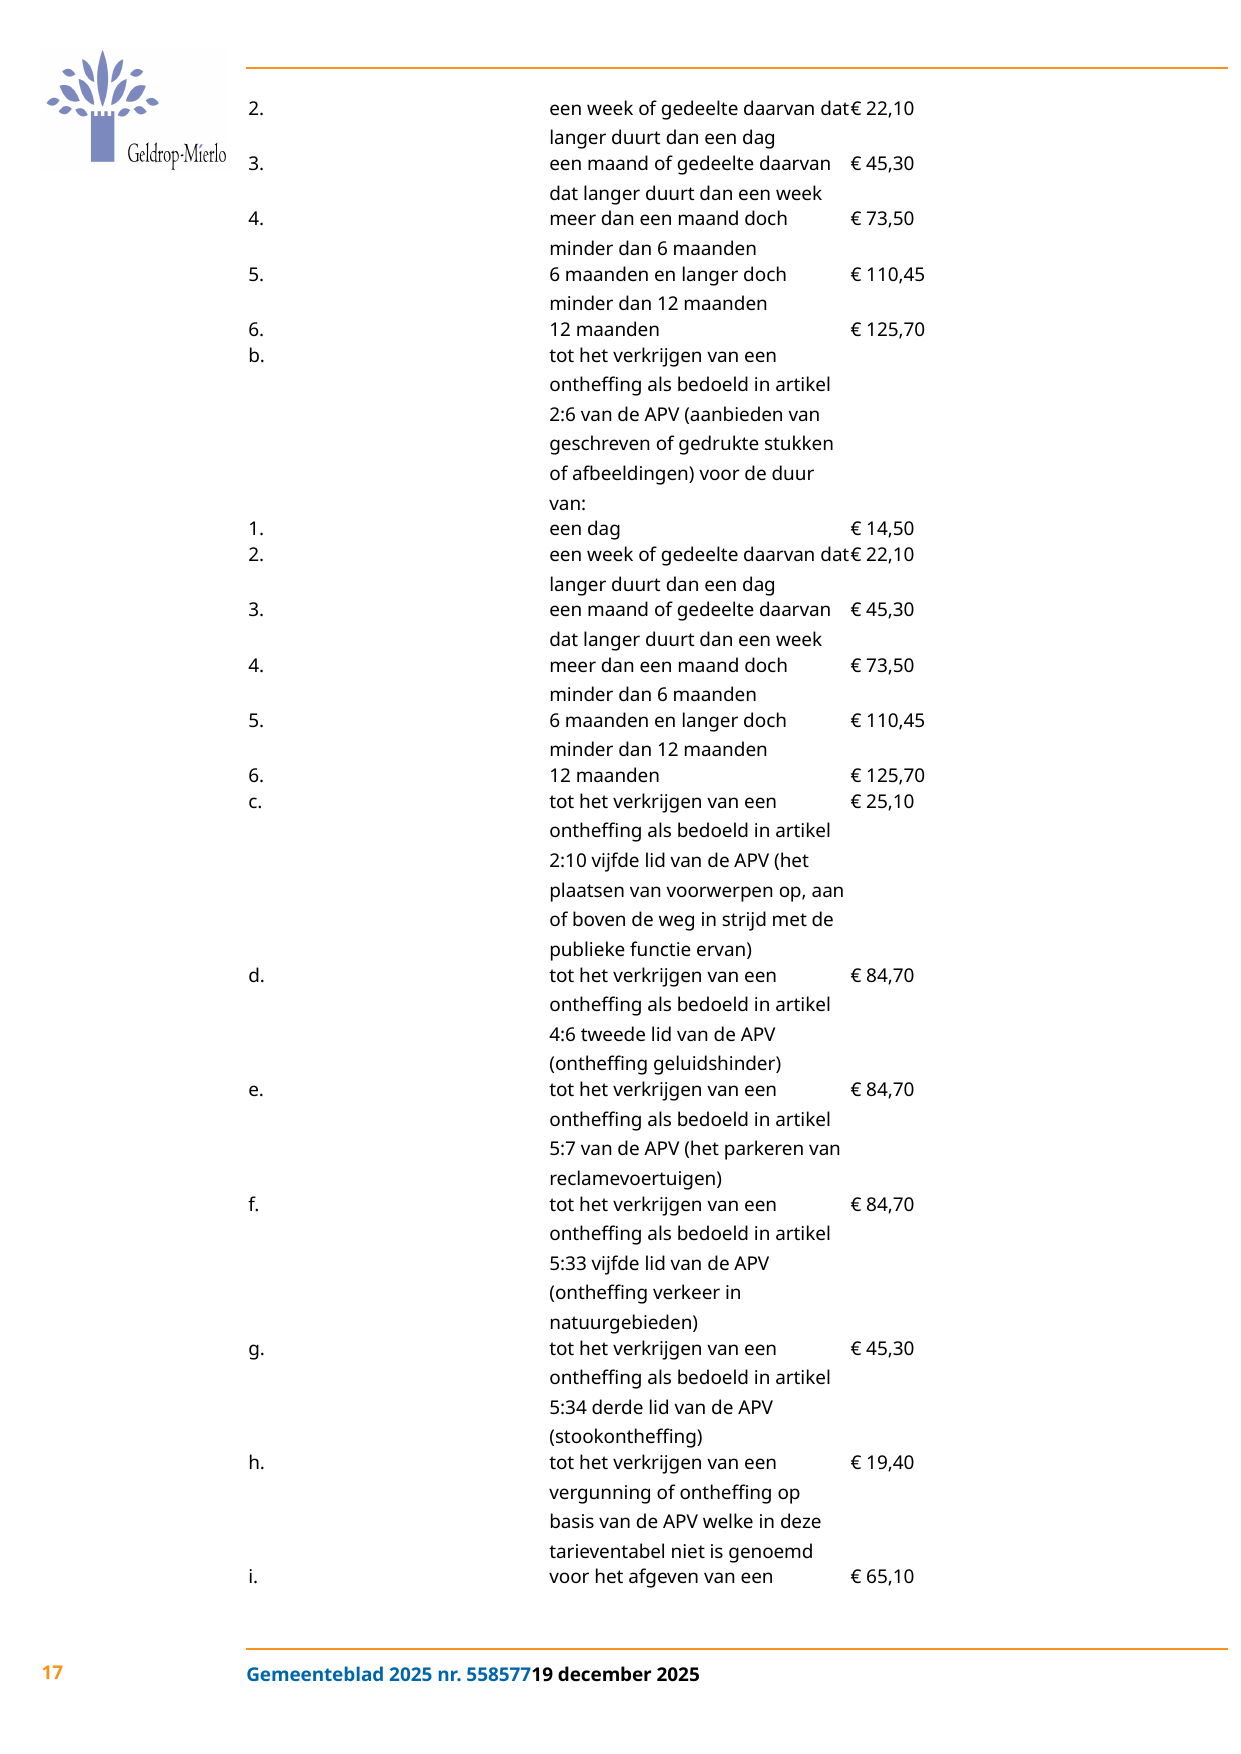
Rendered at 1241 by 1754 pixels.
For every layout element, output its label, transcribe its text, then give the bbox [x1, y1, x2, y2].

table_cell € 45,30 [850, 150, 1152, 205]
table_cell 5. [248, 261, 549, 316]
table_cell 6. [248, 316, 549, 342]
table_cell [850, 342, 1152, 515]
table_cell 3. [248, 596, 549, 652]
table_cell 2. [248, 95, 549, 150]
table_cell i. [248, 1564, 549, 1589]
table_cell meer dan een maand doch minder dan 6 maanden [549, 205, 850, 261]
table_cell tot het verkrijgen van een ontheffing als bedoeld in artikel 4:6 tweede lid van de APV (ontheffing geluidshinder) [549, 962, 850, 1076]
table_cell € 14,50 [850, 515, 1152, 541]
table_cell meer dan een maand doch minder dan 6 maanden [549, 652, 850, 707]
table_cell 4. [248, 652, 549, 707]
table_cell 5. [248, 707, 549, 762]
table_cell tot het verkrijgen van een ontheffing als bedoeld in artikel 5:7 van de APV (het parkeren van reclamevoertuigen) [549, 1076, 850, 1191]
table_cell 3. [248, 150, 549, 205]
table_cell tot het verkrijgen van een ontheffing als bedoeld in artikel 2:6 van de APV (aanbieden van geschreven of gedrukte stukken of afbeeldingen) voor de duur van: [549, 342, 850, 515]
table_cell d. [248, 962, 549, 1076]
table_cell € 65,10 [850, 1564, 1152, 1589]
table_cell tot het verkrijgen van een ontheffing als bedoeld in artikel 5:34 derde lid van de APV (stookontheffing) [549, 1335, 850, 1449]
table_cell tot het verkrijgen van een vergunning of ontheffing op basis van de APV welke in deze tarieventabel niet is genoemd [549, 1449, 850, 1564]
table_cell g. [248, 1335, 549, 1449]
table_cell 6. [248, 763, 549, 788]
table_cell c. [248, 788, 549, 962]
table_cell € 84,70 [850, 962, 1152, 1076]
table_cell 6 maanden en langer doch minder dan 12 maanden [549, 261, 850, 316]
table_cell € 19,40 [850, 1449, 1152, 1564]
table_cell € 22,10 [850, 541, 1152, 596]
table_cell voor het afgeven van een [549, 1564, 850, 1589]
table_cell b. [248, 342, 549, 515]
table_cell € 110,45 [850, 707, 1152, 762]
table_cell e. [248, 1076, 549, 1191]
table_cell h. [248, 1449, 549, 1564]
table_cell 1. [248, 515, 549, 541]
table_cell tot het verkrijgen van een ontheffing als bedoeld in artikel 5:33 vijfde lid van de APV (ontheffing verkeer in natuurgebieden) [549, 1191, 850, 1335]
table_cell een maand of gedeelte daarvan dat langer duurt dan een week [549, 150, 850, 205]
table_cell € 110,45 [850, 261, 1152, 316]
table_cell een week of gedeelte daarvan dat langer duurt dan een dag [549, 541, 850, 596]
table_cell € 45,30 [850, 1335, 1152, 1449]
table_cell tot het verkrijgen van een ontheffing als bedoeld in artikel 2:10 vijfde lid van de APV (het plaatsen van voorwerpen op, aan of boven de weg in strijd met de publieke functie ervan) [549, 788, 850, 962]
table_cell 12 maanden [549, 316, 850, 342]
table_cell € 25,10 [850, 788, 1152, 962]
table_cell € 84,70 [850, 1191, 1152, 1335]
table_cell f. [248, 1191, 549, 1335]
table_cell 6 maanden en langer doch minder dan 12 maanden [549, 707, 850, 762]
table_cell een dag [549, 515, 850, 541]
table_cell € 125,70 [850, 316, 1152, 342]
table_cell € 84,70 [850, 1076, 1152, 1191]
picture [41, 47, 231, 172]
table_cell 2. [248, 541, 549, 596]
table_cell een maand of gedeelte daarvan dat langer duurt dan een week [549, 596, 850, 652]
table_cell € 73,50 [850, 652, 1152, 707]
table_cell € 45,30 [850, 596, 1152, 652]
table_cell € 125,70 [850, 763, 1152, 788]
table_cell een week of gedeelte daarvan dat langer duurt dan een dag [549, 95, 850, 150]
table_cell € 73,50 [850, 205, 1152, 261]
table_cell 12 maanden [549, 763, 850, 788]
table_cell € 22,10 [850, 95, 1152, 150]
table_cell 4. [248, 205, 549, 261]
